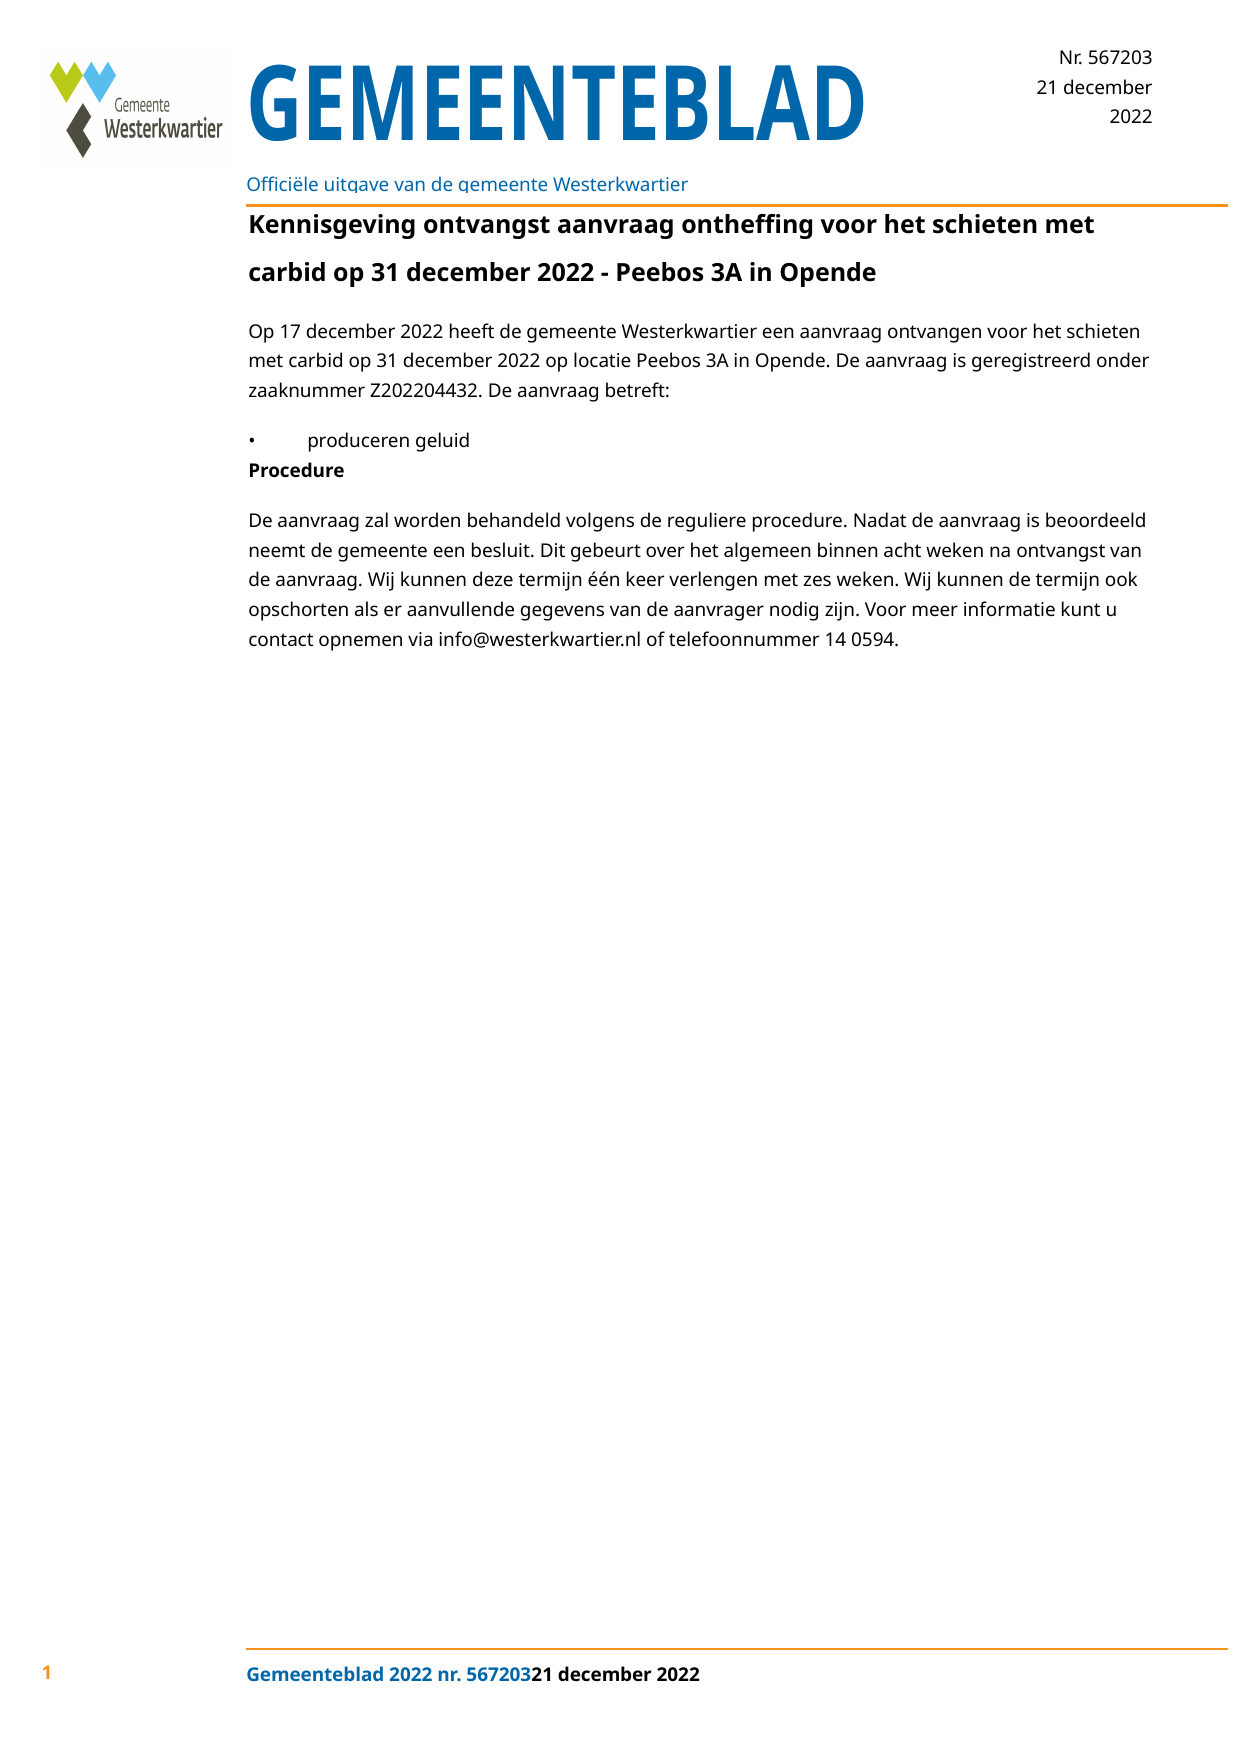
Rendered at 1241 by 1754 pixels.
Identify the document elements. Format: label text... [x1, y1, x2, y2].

text Procedure [248, 457, 1152, 483]
text De aanvraag zal worden behandeld volgens de reguliere procedure. Nadat de aanvraag is beoordeeld neemt de gemeente een besluit. Dit gebeurt over het algemeen binnen acht weken na ontvangst van de aanvraag. Wij kunnen deze termijn één keer verlengen met zes weken. Wij kunnen de termijn ook opschorten als er aanvullende gegevens van de aanvrager nodig zijn. Voor meer informatie kunt u contact opnemen via info@westerkwartier.nl of telefoonnummer 14 0594. [248, 507, 1152, 652]
list produceren geluid [248, 427, 1152, 453]
text Op 17 december 2022 heeft de gemeente Westerkwartier een aanvraag ontvangen voor het schieten met carbid op 31 december 2022 op locatie Peebos 3A in Opende. De aanvraag is geregistreerd onder zaaknummer Z202204432. De aanvraag betreft: [248, 318, 1152, 403]
text Kennisgeving ontvangst aanvraag ontheffing voor het schieten met carbid op 31 december 2022 - Peebos 3A in Opende [248, 207, 1152, 288]
picture [41, 47, 231, 172]
